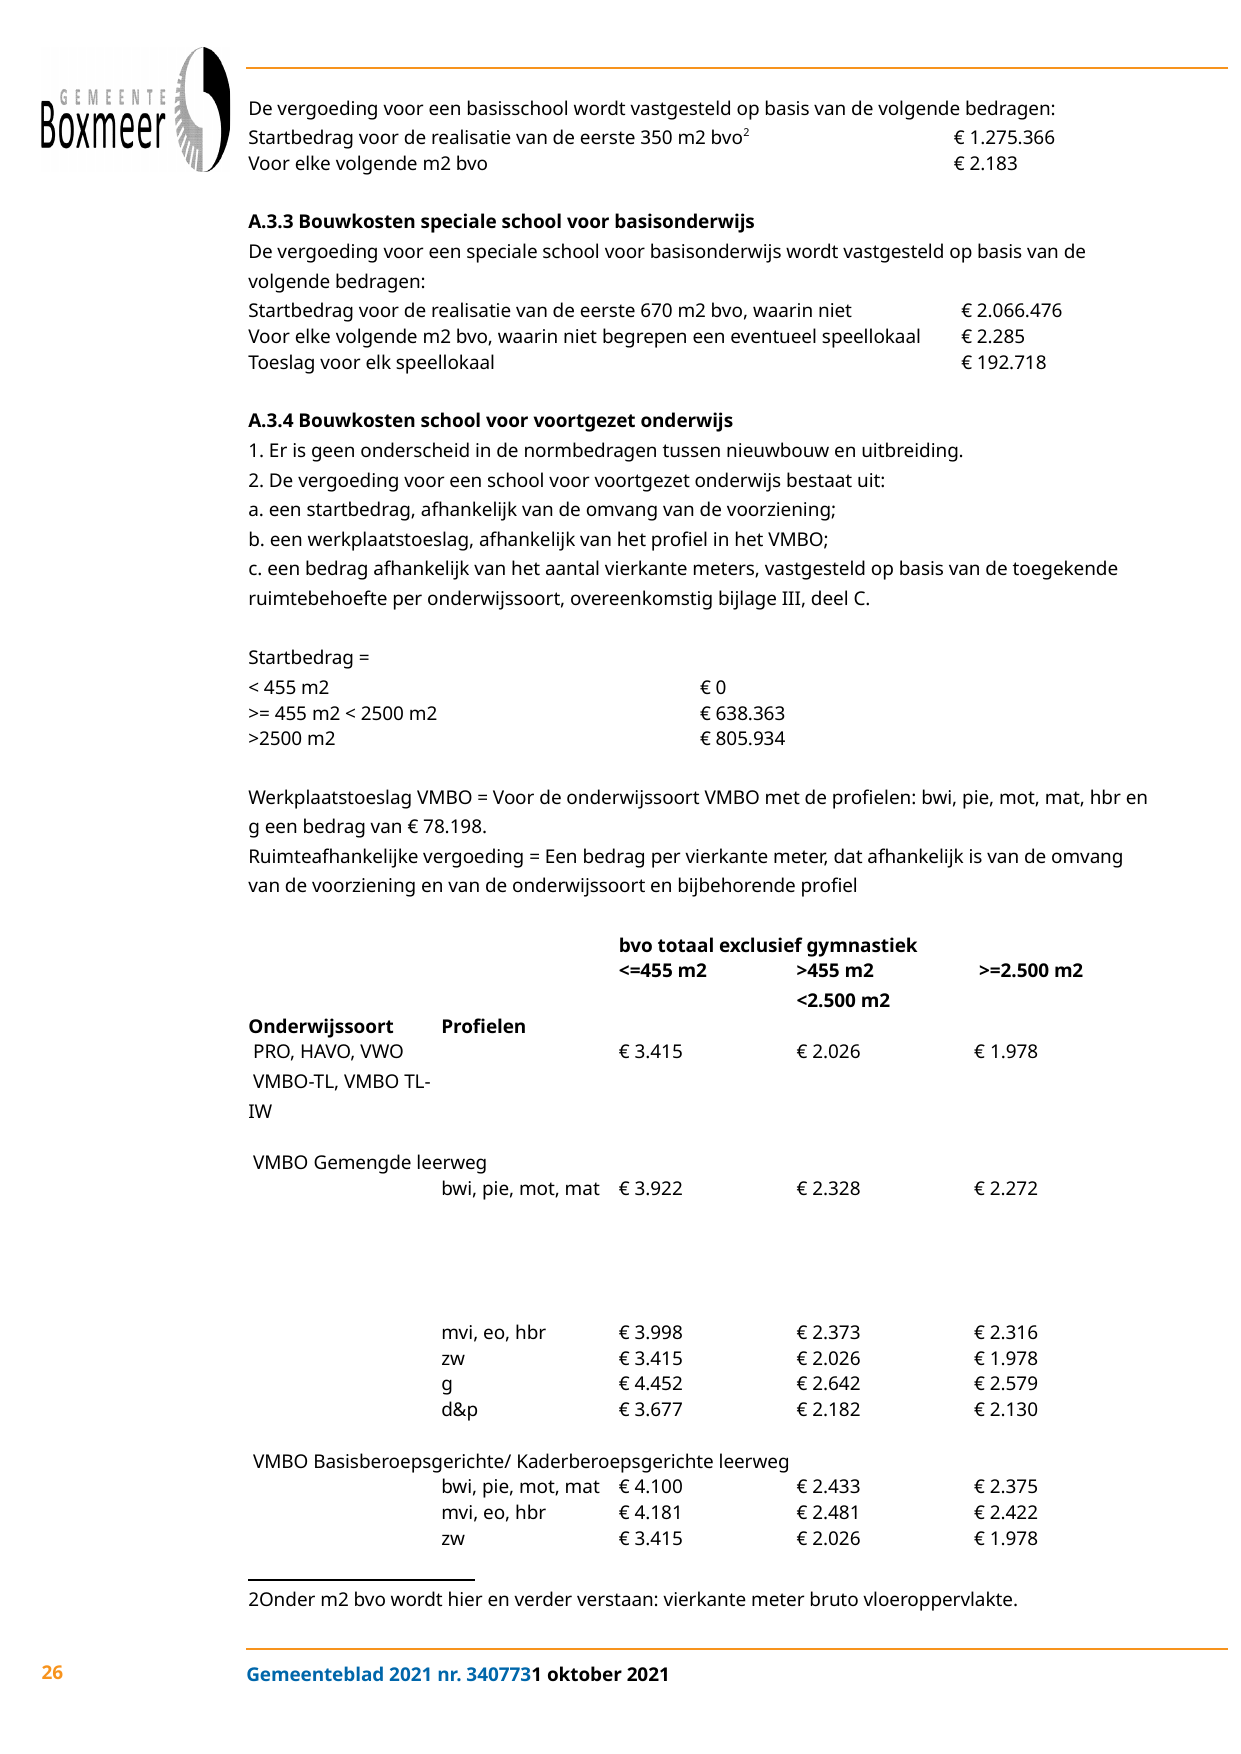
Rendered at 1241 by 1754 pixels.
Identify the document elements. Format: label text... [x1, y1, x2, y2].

text Werkplaatstoeslag VMBO = Voor de onderwijssoort VMBO met de profielen: bwi, pie, mot, mat, hbr en g een bedrag van € 78.198. [248, 784, 1152, 839]
text 2. De vergoeding voor een school voor voortgezet onderwijs bestaat uit: [248, 467, 1152, 492]
table_cell mvi, eo, hbr [441, 1499, 619, 1525]
table_cell [974, 1013, 1152, 1039]
table_cell € 2.328 [796, 1175, 974, 1319]
table_cell € 2.183 [954, 150, 1152, 176]
text De vergoeding voor een speciale school voor basisonderwijs wordt vastgesteld op basis van de volgende bedragen: [248, 238, 1152, 294]
table_cell € 3.415 [619, 1039, 796, 1124]
table_cell bwi, pie, mot, mat [441, 1474, 619, 1499]
table_cell € 3.415 [619, 1525, 796, 1551]
table_cell € 2.026 [796, 1345, 974, 1371]
table_cell € 2.481 [796, 1499, 974, 1525]
table_cell [248, 1525, 441, 1551]
text 1. Er is geen onderscheid in de normbedragen tussen nieuwbouw en uitbreiding. [248, 437, 1152, 463]
table_cell € 2.316 [974, 1319, 1152, 1345]
table_header Startbedrag voor de realisatie van de eerste 350 m2 bvo [248, 125, 954, 150]
table_cell VMBO Gemengde leerweg [248, 1149, 1152, 1175]
table_cell € 1.978 [974, 1525, 1152, 1551]
table_cell € 3.922 [619, 1175, 796, 1319]
table_cell [441, 1039, 619, 1124]
table_cell € 1.978 [974, 1345, 1152, 1371]
table_cell zw [441, 1345, 619, 1371]
table_cell Toeslag voor elk speellokaal [248, 349, 961, 375]
table_cell [248, 1474, 441, 1499]
table_cell <=455 m2 [619, 958, 796, 1013]
table_cell € 2.433 [796, 1474, 974, 1499]
table_cell >2500 m2 [248, 725, 700, 751]
table_cell € 805.934 [700, 725, 1152, 751]
text Ruimteafhankelijke vergoeding = Een bedrag per vierkante meter, dat afhankelijk is van de omvang van de voorziening en van de onderwijssoort en bijbehorende profiel [248, 843, 1152, 898]
table_cell Voor elke volgende m2 bvo [248, 150, 954, 176]
table_cell € 2.130 [974, 1396, 1152, 1422]
picture [41, 47, 231, 172]
table_header € 0 [700, 674, 1152, 700]
table_cell € 192.718 [961, 349, 1152, 375]
table_cell zw [441, 1525, 619, 1551]
table_cell € 1.978 [974, 1039, 1152, 1124]
table_cell € 2.272 [974, 1175, 1152, 1319]
table_cell VMBO Basisberoepsgerichte/ Kaderberoepsgerichte leerweg [248, 1448, 1152, 1473]
table_header < 455 m2 [248, 674, 700, 700]
table_cell [248, 1345, 441, 1371]
table_header bvo totaal exclusief gymnastiek [619, 932, 1152, 958]
table_cell € 4.100 [619, 1474, 796, 1499]
table_cell € 2.422 [974, 1499, 1152, 1525]
text Startbedrag = [248, 644, 1152, 670]
table_cell € 638.363 [700, 700, 1152, 725]
table_cell € 2.375 [974, 1474, 1152, 1499]
table_header € 2.066.476 [961, 298, 1152, 323]
table_cell € 3.998 [619, 1319, 796, 1345]
table_cell d&p [441, 1396, 619, 1422]
table_cell € 2.373 [796, 1319, 974, 1345]
table_cell bwi, pie, mot, mat [441, 1175, 619, 1319]
table_cell >455 m2 <2.500 m2 [796, 958, 974, 1013]
table_cell PRO, HAVO, VWO VMBO-TL, VMBO TL-IW [248, 1039, 441, 1124]
table_cell >= 455 m2 < 2500 m2 [248, 700, 700, 725]
table_cell >=2.500 m2 [974, 958, 1152, 1013]
table_cell € 3.415 [619, 1345, 796, 1371]
text A.3.4 Bouwkosten school voor voortgezet onderwijs [248, 408, 1152, 433]
table_cell € 2.026 [796, 1039, 974, 1124]
table_header [248, 932, 619, 958]
table_cell [248, 1319, 441, 1345]
table_cell € 4.181 [619, 1499, 796, 1525]
text c. een bedrag afhankelijk van het aantal vierkante meters, vastgesteld op basis van de toegekende ruimtebehoefte per onderwijssoort, overeenkomstig bijlage III, deel C. [248, 556, 1152, 611]
table_cell [248, 1124, 1152, 1149]
table_cell [248, 1422, 1152, 1448]
table_header Startbedrag voor de realisatie van de eerste 670 m2 bvo, waarin niet [248, 298, 961, 323]
table_cell g [441, 1371, 619, 1396]
table_cell [248, 1396, 441, 1422]
table_cell € 2.182 [796, 1396, 974, 1422]
table_cell [248, 958, 619, 1013]
text A.3.3 Bouwkosten speciale school voor basisonderwijs [248, 209, 1152, 234]
table_cell [248, 1371, 441, 1396]
table_header € 1.275.366 [954, 125, 1152, 150]
table_cell € 2.285 [961, 323, 1152, 349]
table_cell € 4.452 [619, 1371, 796, 1396]
table_cell mvi, eo, hbr [441, 1319, 619, 1345]
table_cell € 2.642 [796, 1371, 974, 1396]
table_cell € 2.579 [974, 1371, 1152, 1396]
text b. een werkplaatstoeslag, afhankelijk van het profiel in het VMBO; [248, 526, 1152, 552]
table_cell Onderwijssoort [248, 1013, 441, 1039]
text a. een startbedrag, afhankelijk van de omvang van de voorziening; [248, 496, 1152, 522]
table_cell Profielen [441, 1013, 619, 1039]
table_cell [619, 1013, 796, 1039]
table_cell € 2.026 [796, 1525, 974, 1551]
table_cell Voor elke volgende m2 bvo, waarin niet begrepen een eventueel speellokaal [248, 323, 961, 349]
table_cell [248, 1175, 441, 1319]
table_cell [796, 1013, 974, 1039]
table_cell € 3.677 [619, 1396, 796, 1422]
text De vergoeding voor een basisschool wordt vastgesteld op basis van de volgende bedragen: [248, 95, 1152, 121]
table_cell [248, 1499, 441, 1525]
